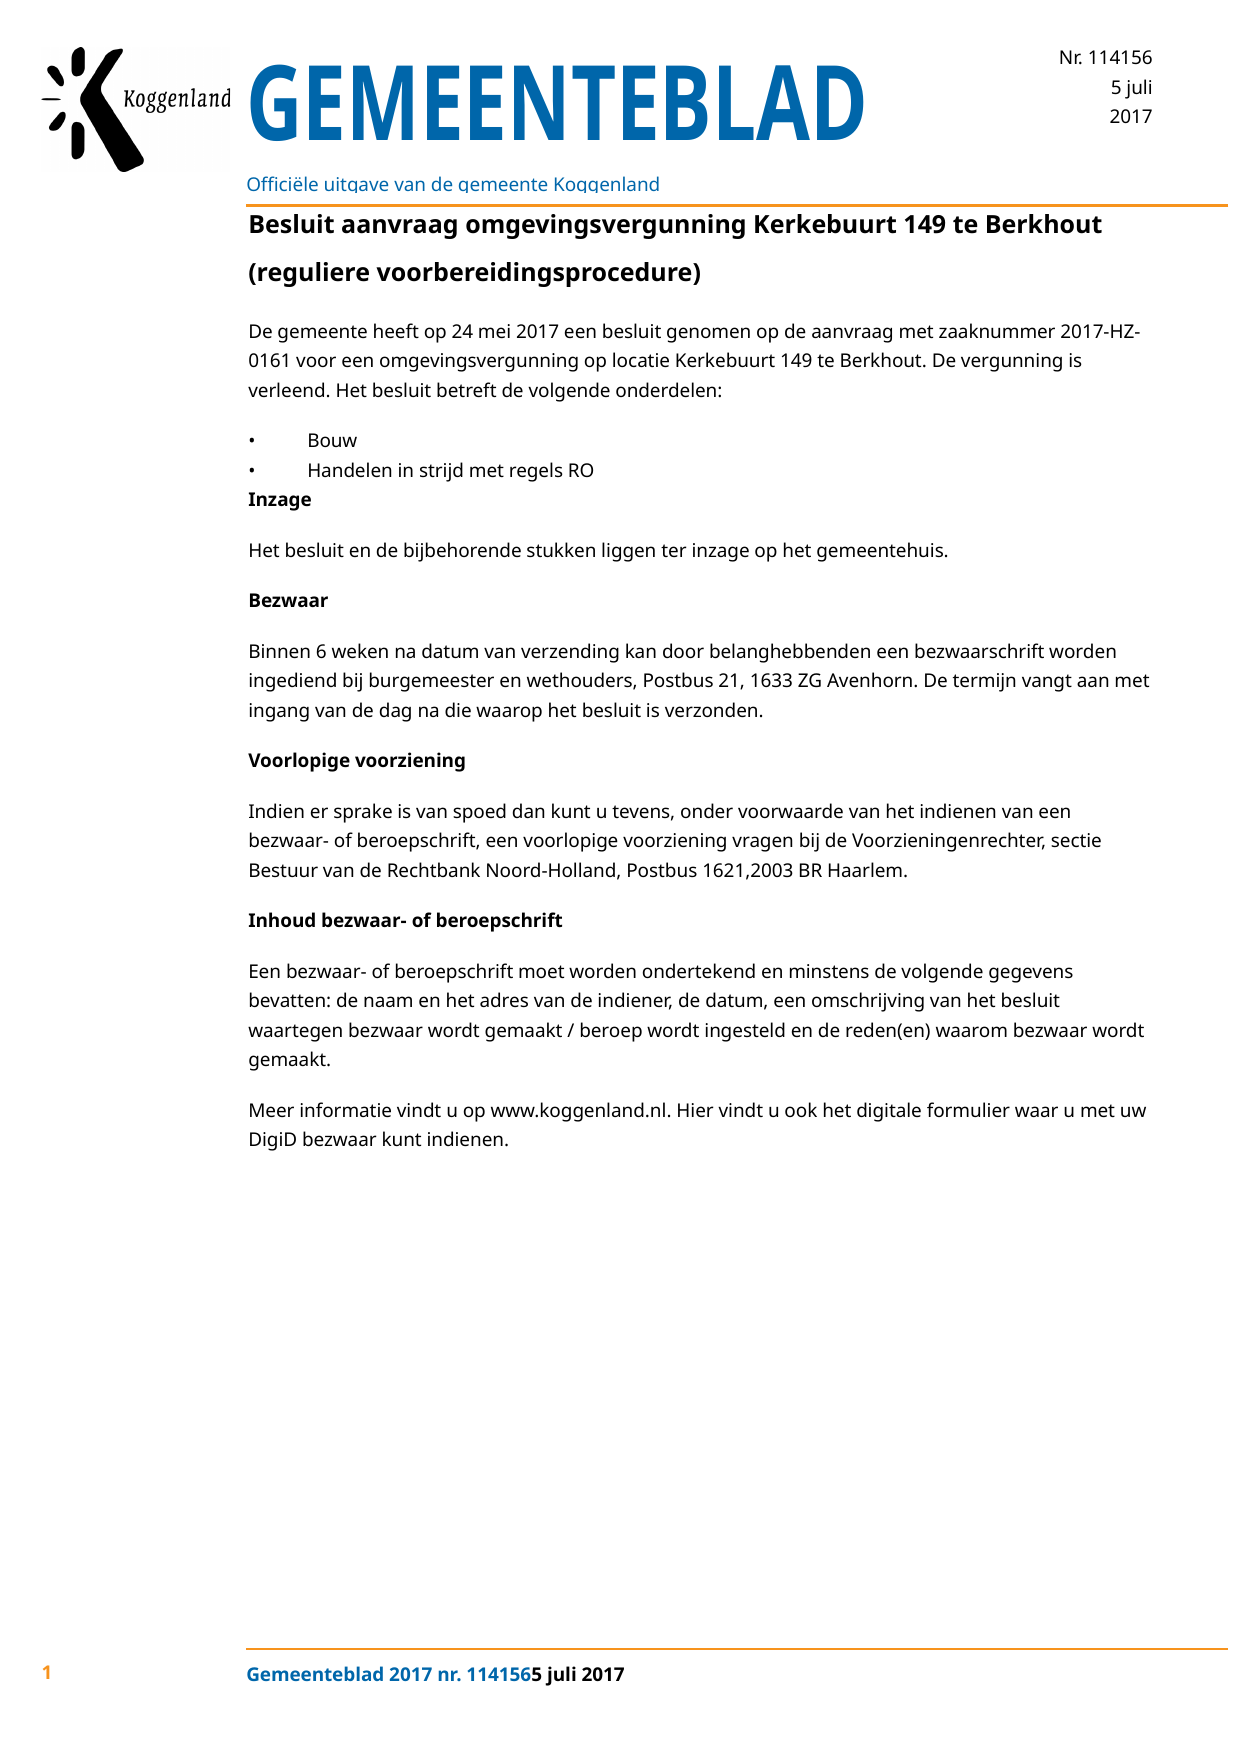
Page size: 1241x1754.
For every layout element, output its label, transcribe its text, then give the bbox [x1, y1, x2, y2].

text Inzage [248, 487, 1152, 512]
text Bezwaar [248, 587, 1152, 613]
text De gemeente heeft op 24 mei 2017 een besluit genomen op de aanvraag met zaaknummer 2017-HZ-0161 voor een omgevingsvergunning op locatie Kerkebuurt 149 te Berkhout. De vergunning is verleend. Het besluit betreft de volgende onderdelen: [248, 318, 1152, 403]
list Handelen in strijd met regels RO [248, 457, 1152, 483]
text Voorlopige voorziening [248, 747, 1152, 773]
text Inhoud bezwaar- of beroepschrift [248, 907, 1152, 933]
text Binnen 6 weken na datum van verzending kan door belanghebbenden een bezwaarschrift worden ingediend bij burgemeester en wethouders, Postbus 21, 1633 ZG Avenhorn. De termijn vangt aan met ingang van de dag na die waarop het besluit is verzonden. [248, 638, 1152, 723]
list Bouw [248, 427, 1152, 453]
text Een bezwaar- of beroepschrift moet worden ondertekend en minstens de volgende gegevens bevatten: de naam en het adres van de indiener, de datum, een omschrijving van het besluit waartegen bezwaar wordt gemaakt / beroep wordt ingesteld en de reden(en) waarom bezwaar wordt gemaakt. [248, 958, 1152, 1072]
picture [41, 47, 231, 172]
text Meer informatie vindt u op www.koggenland.nl. Hier vindt u ook het digitale formulier waar u met uw DigiD bezwaar kunt indienen. [248, 1097, 1152, 1152]
text Indien er sprake is van spoed dan kunt u tevens, onder voorwaarde van het indienen van een bezwaar- of beroepschrift, een voorlopige voorziening vragen bij de Voorzieningenrechter, sectie Bestuur van de Rechtbank Noord-Holland, Postbus 1621,2003 BR Haarlem. [248, 798, 1152, 883]
text Het besluit en de bijbehorende stukken liggen ter inzage op het gemeentehuis. [248, 537, 1152, 563]
text Besluit aanvraag omgevingsvergunning Kerkebuurt 149 te Berkhout (reguliere voorbereidingsprocedure) [248, 207, 1152, 288]
